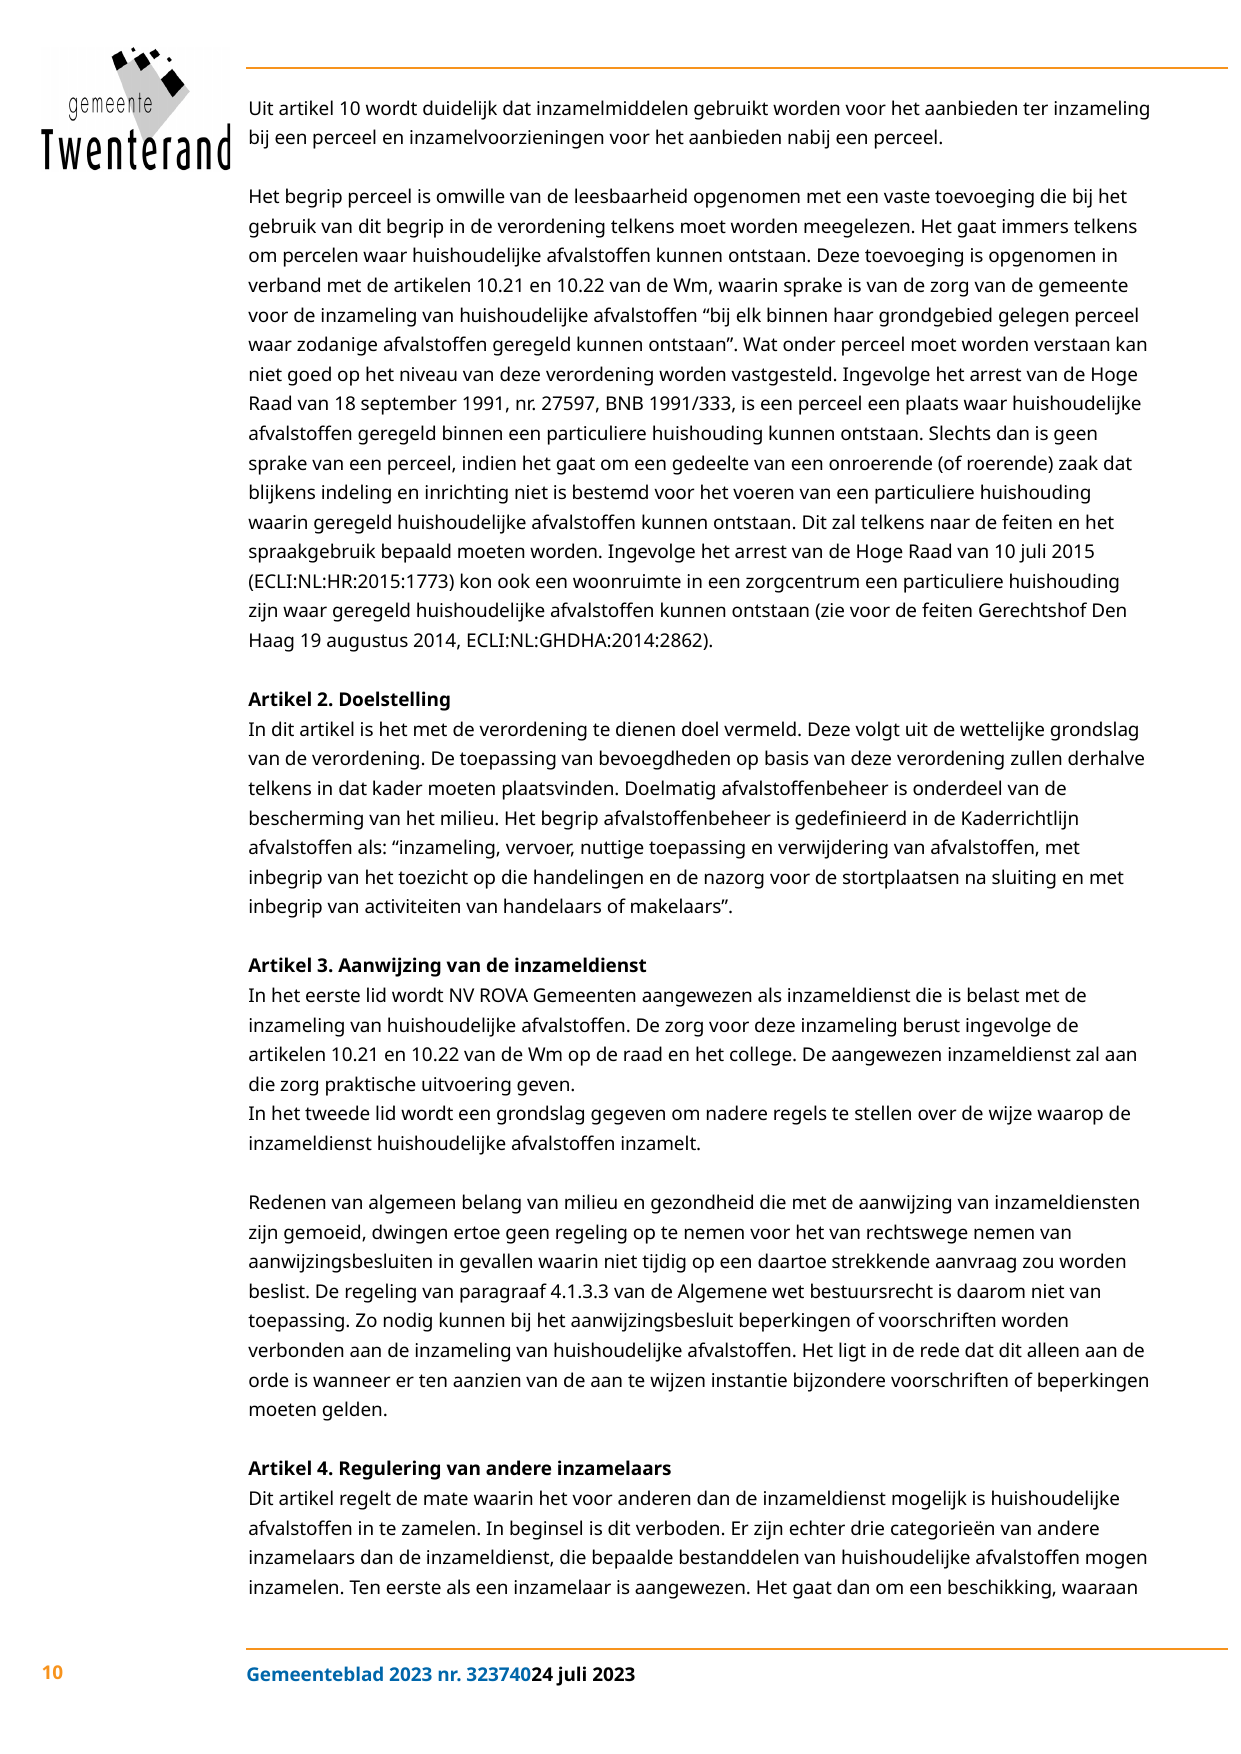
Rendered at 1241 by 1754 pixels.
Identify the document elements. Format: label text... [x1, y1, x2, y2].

text Uit artikel 10 wordt duidelijk dat inzamelmiddelen gebruikt worden voor het aanbieden ter inzameling bij een perceel en inzamelvoorzieningen voor het aanbieden nabij een perceel. [248, 95, 1152, 150]
text In het tweede lid wordt een grondslag gegeven om nadere regels te stellen over de wijze waarop de inzameldienst huishoudelijke afvalstoffen inzamelt. [248, 1101, 1152, 1156]
text Artikel 2. Doelstelling [248, 686, 1152, 712]
text Artikel 4. Regulering van andere inzamelaars [248, 1456, 1152, 1481]
text Artikel 3. Aanwijzing van de inzameldienst [248, 953, 1152, 978]
text Het begrip perceel is omwille van de leesbaarheid opgenomen met een vaste toevoeging die bij het gebruik van dit begrip in de verordening telkens moet worden meegelezen. Het gaat immers telkens om percelen waar huishoudelijke afvalstoffen kunnen ontstaan. Deze toevoeging is opgenomen in verband met de artikelen 10.21 en 10.22 van de Wm, waarin sprake is van de zorg van de gemeente voor de inzameling van huishoudelijke afvalstoffen “bij elk binnen haar grondgebied gelegen perceel waar zodanige afvalstoffen geregeld kunnen ontstaan”. Wat onder perceel moet worden verstaan kan niet goed op het niveau van deze verordening worden vastgesteld. Ingevolge het arrest van de Hoge Raad van 18 september 1991, nr. 27597, BNB 1991/333, is een perceel een plaats waar huishoudelijke afvalstoffen geregeld binnen een particuliere huishouding kunnen ontstaan. Slechts dan is geen sprake van een perceel, indien het gaat om een gedeelte van een onroerende (of roerende) zaak dat blijkens indeling en inrichting niet is bestemd voor het voeren van een particuliere huishouding waarin geregeld huishoudelijke afvalstoffen kunnen ontstaan. Dit zal telkens naar de feiten en het spraakgebruik bepaald moeten worden. Ingevolge het arrest van de Hoge Raad van 10 juli 2015 (ECLI:NL:HR:2015:1773) kon ook een woonruimte in een zorgcentrum een particuliere huishouding zijn waar geregeld huishoudelijke afvalstoffen kunnen ontstaan (zie voor de feiten Gerechtshof Den Haag 19 augustus 2014, ECLI:NL:GHDHA:2014:2862). [248, 183, 1152, 653]
text Redenen van algemeen belang van milieu en gezondheid die met de aanwijzing van inzameldiensten zijn gemoeid, dwingen ertoe geen regeling op te nemen voor het van rechtswege nemen van aanwijzingsbesluiten in gevallen waarin niet tijdig op een daartoe strekkende aanvraag zou worden beslist. De regeling van paragraaf 4.1.3.3 van de Algemene wet bestuursrecht is daarom niet van toepassing. Zo nodig kunnen bij het aanwijzingsbesluit beperkingen of voorschriften worden verbonden aan de inzameling van huishoudelijke afvalstoffen. Het ligt in de rede dat dit alleen aan de orde is wanneer er ten aanzien van de aan te wijzen instantie bijzondere voorschriften of beperkingen moeten gelden. [248, 1189, 1152, 1422]
text Dit artikel regelt de mate waarin het voor anderen dan de inzameldienst mogelijk is huishoudelijke afvalstoffen in te zamelen. In beginsel is dit verboden. Er zijn echter drie categorieën van andere inzamelaars dan de inzameldienst, die bepaalde bestanddelen van huishoudelijke afvalstoffen mogen inzamelen. Ten eerste als een inzamelaar is aangewezen. Het gaat dan om een beschikking, waaraan [248, 1485, 1152, 1600]
text In dit artikel is het met de verordening te dienen doel vermeld. Deze volgt uit de wettelijke grondslag van de verordening. De toepassing van bevoegdheden op basis van deze verordening zullen derhalve telkens in dat kader moeten plaatsvinden. Doelmatig afvalstoffenbeheer is onderdeel van de bescherming van het milieu. Het begrip afvalstoffenbeheer is gedefinieerd in de Kaderrichtlijn afvalstoffen als: “inzameling, vervoer, nuttige toepassing en verwijdering van afvalstoffen, met inbegrip van het toezicht op die handelingen en de nazorg voor de stortplaatsen na sluiting en met inbegrip van activiteiten van handelaars of makelaars”. [248, 716, 1152, 919]
text In het eerste lid wordt NV ROVA Gemeenten aangewezen als inzameldienst die is belast met de inzameling van huishoudelijke afvalstoffen. De zorg voor deze inzameling berust ingevolge de artikelen 10.21 en 10.22 van de Wm op de raad en het college. De aangewezen inzameldienst zal aan die zorg praktische uitvoering geven. [248, 982, 1152, 1097]
picture [41, 47, 231, 172]
